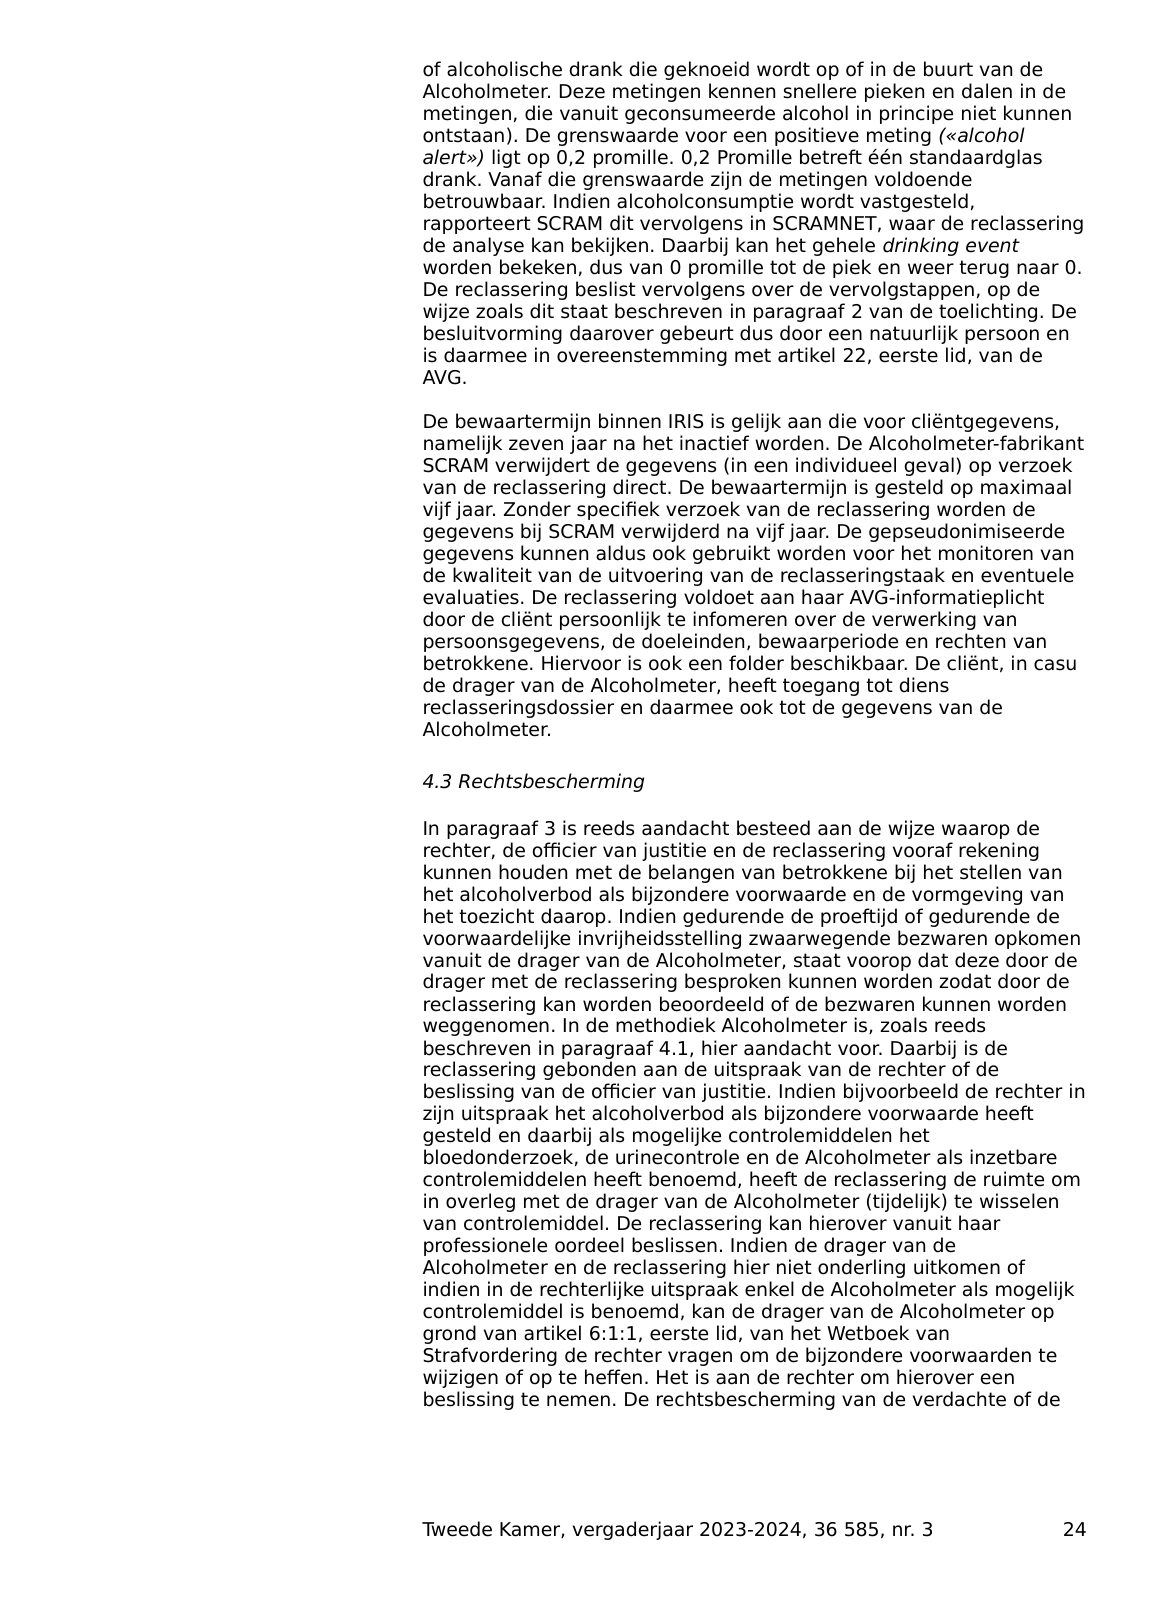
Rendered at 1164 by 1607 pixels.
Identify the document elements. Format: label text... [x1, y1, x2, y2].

text In paragraaf 3 is reeds aandacht besteed aan de wijze waarop de rechter, de officier van justitie en de reclassering vooraf rekening kunnen houden met de belangen van betrokkene bij het stellen van het alcoholverbod als bijzondere voorwaarde en de vormgeving van het toezicht daarop. Indien gedurende de proeftijd of gedurende de voorwaardelijke invrijheidsstelling zwaarwegende bezwaren opkomen vanuit de drager van de Alcoholmeter, staat voorop dat deze door de drager met de reclassering besproken kunnen worden zodat door de reclassering kan worden beoordeeld of de bezwaren kunnen worden weggenomen. In de methodiek Alcoholmeter is, zoals reeds beschreven in paragraaf 4.1, hier aandacht voor. Daarbij is de reclassering gebonden aan de uitspraak van de rechter of de beslissing van de officier van justitie. Indien bijvoorbeeld de rechter in zijn uitspraak het alcoholverbod als bijzondere voorwaarde heeft gesteld en daarbij als mogelijke controlemiddelen het bloedonderzoek, de urinecontrole en de Alcoholmeter als inzetbare controlemiddelen heeft benoemd, heeft de reclassering de ruimte om in overleg met de drager van de Alcoholmeter (tijdelijk) te wisselen van controlemiddel. De reclassering kan hierover vanuit haar professionele oordeel beslissen. Indien de drager van de Alcoholmeter en de reclassering hier niet onderling uitkomen of indien in de rechterlijke uitspraak enkel de Alcoholmeter als mogelijk controlemiddel is benoemd, kan de drager van de Alcoholmeter op grond van artikel 6:1:1, eerste lid, van het Wetboek van Strafvordering de rechter vragen om de bijzondere voorwaarden te wijzigen of op te heffen. Het is aan de rechter om hierover een beslissing te nemen. De rechtsbescherming van de verdachte of de [422, 818, 1087, 1411]
text of alcoholische drank die geknoeid wordt op of in de buurt van de Alcoholmeter. Deze metingen kennen snellere pieken en dalen in de metingen, die vanuit geconsumeerde alcohol in principe niet kunnen ontstaan). De grenswaarde voor een positieve meting («alcohol alert») ligt op 0,2 promille. 0,2 Promille betreft één standaardglas drank. Vanaf die grenswaarde zijn de metingen voldoende betrouwbaar. Indien alcoholconsumptie wordt vastgesteld, rapporteert SCRAM dit vervolgens in SCRAMNET, waar de reclassering de analyse kan bekijken. Daarbij kan het gehele drinking event worden bekeken, dus van 0 promille tot de piek en weer terug naar 0. De reclassering beslist vervolgens over de vervolgstappen, op de wijze zoals dit staat beschreven in paragraaf 2 van de toelichting. De besluitvorming daarover gebeurt dus door een natuurlijk persoon en is daarmee in overeenstemming met artikel 22, eerste lid, van de AVG. [422, 59, 1087, 389]
subtitle 4.3 Rechtsbescherming [422, 771, 1087, 793]
text De bewaartermijn binnen IRIS is gelijk aan die voor cliëntgegevens, namelijk zeven jaar na het inactief worden. De Alcoholmeter-fabrikant SCRAM verwijdert de gegevens (in een individueel geval) op verzoek van de reclassering direct. De bewaartermijn is gesteld op maximaal vijf jaar. Zonder specifiek verzoek van de reclassering worden de gegevens bij SCRAM verwijderd na vijf jaar. De gepseudonimiseerde gegevens kunnen aldus ook gebruikt worden voor het monitoren van de kwaliteit van de uitvoering van de reclasseringstaak en eventuele evaluaties. De reclassering voldoet aan haar AVG-informatieplicht door de cliënt persoonlijk te infomeren over de verwerking van persoonsgegevens, de doeleinden, bewaarperiode en rechten van betrokkene. Hiervoor is ook een folder beschikbaar. De cliënt, in casu de drager van de Alcoholmeter, heeft toegang tot diens reclasseringsdossier en daarmee ook tot de gegevens van de Alcoholmeter. [422, 411, 1087, 741]
